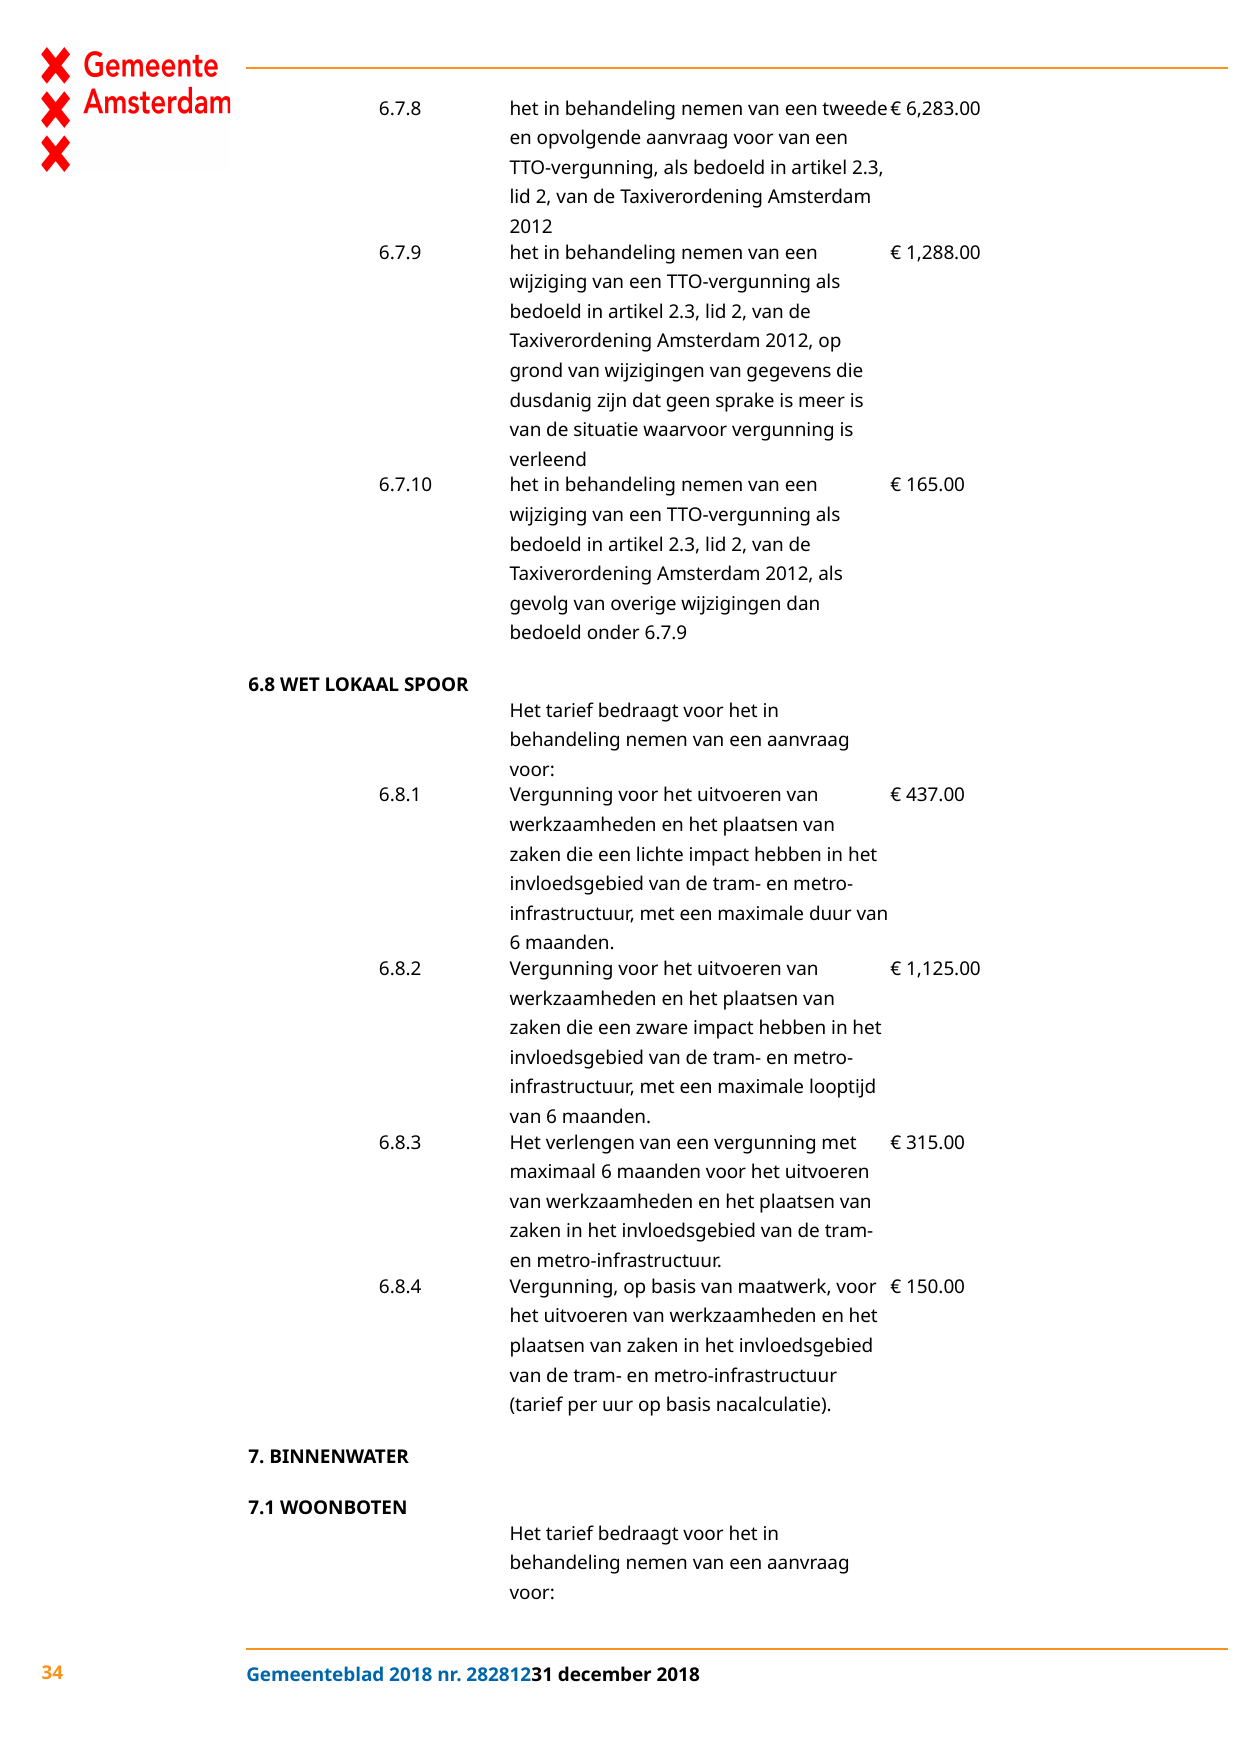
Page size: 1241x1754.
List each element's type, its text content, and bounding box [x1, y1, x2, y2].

table_cell [890, 1469, 1021, 1494]
table_cell € 165.00 [890, 472, 1021, 645]
table_cell [1021, 95, 1152, 239]
table_cell Het tarief bedraagt voor het in behandeling nemen van een aanvraag voor: [509, 697, 890, 782]
table_cell [509, 645, 890, 671]
table_cell [248, 1273, 379, 1417]
table_cell [379, 645, 509, 671]
table_cell [1021, 239, 1152, 472]
table_cell 6.8.4 [379, 1273, 509, 1417]
table_cell 6.7.8 [379, 95, 509, 239]
table_cell [248, 1469, 379, 1494]
table_cell [1021, 472, 1152, 645]
table_cell [379, 1417, 509, 1443]
table_cell 7.1 WOONBOTEN [248, 1494, 890, 1520]
table_cell [890, 671, 1021, 697]
table_cell [1021, 1520, 1152, 1605]
table_cell 6.8.2 [379, 955, 509, 1129]
table_cell [248, 95, 379, 239]
table_cell [248, 472, 379, 645]
table_cell 6.8 WET LOKAAL SPOOR [248, 671, 890, 697]
table_cell [379, 697, 509, 782]
table_cell [248, 645, 379, 671]
table_cell [1021, 782, 1152, 955]
table_cell 6.7.10 [379, 472, 509, 645]
table_cell 6.7.9 [379, 239, 509, 472]
table_cell [890, 1520, 1021, 1605]
table_cell [248, 782, 379, 955]
table_cell € 6,283.00 [890, 95, 1021, 239]
table_cell [379, 1469, 509, 1494]
table_cell [248, 1417, 379, 1443]
table_cell [1021, 645, 1152, 671]
table_cell Het verlengen van een vergunning met maximaal 6 maanden voor het uitvoeren van werkzaamheden en het plaatsen van zaken in het invloedsgebied van de tram- en metro-infrastructuur. [509, 1129, 890, 1273]
table_cell [1021, 1129, 1152, 1273]
table_cell het in behandeling nemen van een wijziging van een TTO-vergunning als bedoeld in artikel 2.3, lid 2, van de Taxiverordening Amsterdam 2012, op grond van wijzigingen van gegevens die dusdanig zijn dat geen sprake is meer is van de situatie waarvoor vergunning is verleend [509, 239, 890, 472]
table_cell Vergunning, op basis van maatwerk, voor het uitvoeren van werkzaamheden en het plaatsen van zaken in het invloedsgebied van de tram- en metro-infrastructuur (tarief per uur op basis nacalculatie). [509, 1273, 890, 1417]
table_cell [379, 1520, 509, 1605]
table_cell het in behandeling nemen van een wijziging van een TTO-vergunning als bedoeld in artikel 2.3, lid 2, van de Taxiverordening Amsterdam 2012, als gevolg van overige wijzigingen dan bedoeld onder 6.7.9 [509, 472, 890, 645]
table_cell [248, 955, 379, 1129]
table_cell [248, 1520, 379, 1605]
table_cell [1021, 1443, 1152, 1468]
table_cell [1021, 697, 1152, 782]
table_cell € 1,288.00 [890, 239, 1021, 472]
table_cell € 437.00 [890, 782, 1021, 955]
table_cell [509, 1469, 890, 1494]
table_cell 6.8.1 [379, 782, 509, 955]
table_cell [509, 1417, 890, 1443]
table_cell [890, 1443, 1021, 1468]
table_cell het in behandeling nemen van een tweede en opvolgende aanvraag voor van een TTO-vergunning, als bedoeld in artikel 2.3, lid 2, van de Taxiverordening Amsterdam 2012 [509, 95, 890, 239]
table_cell 7. BINNENWATER [248, 1443, 890, 1468]
table_cell [1021, 1417, 1152, 1443]
table_cell [890, 697, 1021, 782]
table_cell [890, 645, 1021, 671]
table_cell [1021, 1273, 1152, 1417]
table_cell [248, 697, 379, 782]
table_cell [1021, 955, 1152, 1129]
table_cell € 150.00 [890, 1273, 1021, 1417]
table_cell [1021, 1469, 1152, 1494]
table_cell [248, 1129, 379, 1273]
table_cell Het tarief bedraagt voor het in behandeling nemen van een aanvraag voor: [509, 1520, 890, 1605]
table_cell Vergunning voor het uitvoeren van werkzaamheden en het plaatsen van zaken die een zware impact hebben in het invloedsgebied van de tram- en metro-infrastructuur, met een maximale looptijd van 6 maanden. [509, 955, 890, 1129]
table_cell [1021, 671, 1152, 697]
table_cell € 315.00 [890, 1129, 1021, 1273]
table_cell [248, 239, 379, 472]
table_cell Vergunning voor het uitvoeren van werkzaamheden en het plaatsen van zaken die een lichte impact hebben in het invloedsgebied van de tram- en metro-infrastructuur, met een maximale duur van 6 maanden. [509, 782, 890, 955]
picture [41, 47, 231, 172]
table_cell € 1,125.00 [890, 955, 1021, 1129]
table_cell 6.8.3 [379, 1129, 509, 1273]
table_cell [890, 1494, 1021, 1520]
table_cell [1021, 1494, 1152, 1520]
table_cell [890, 1417, 1021, 1443]
